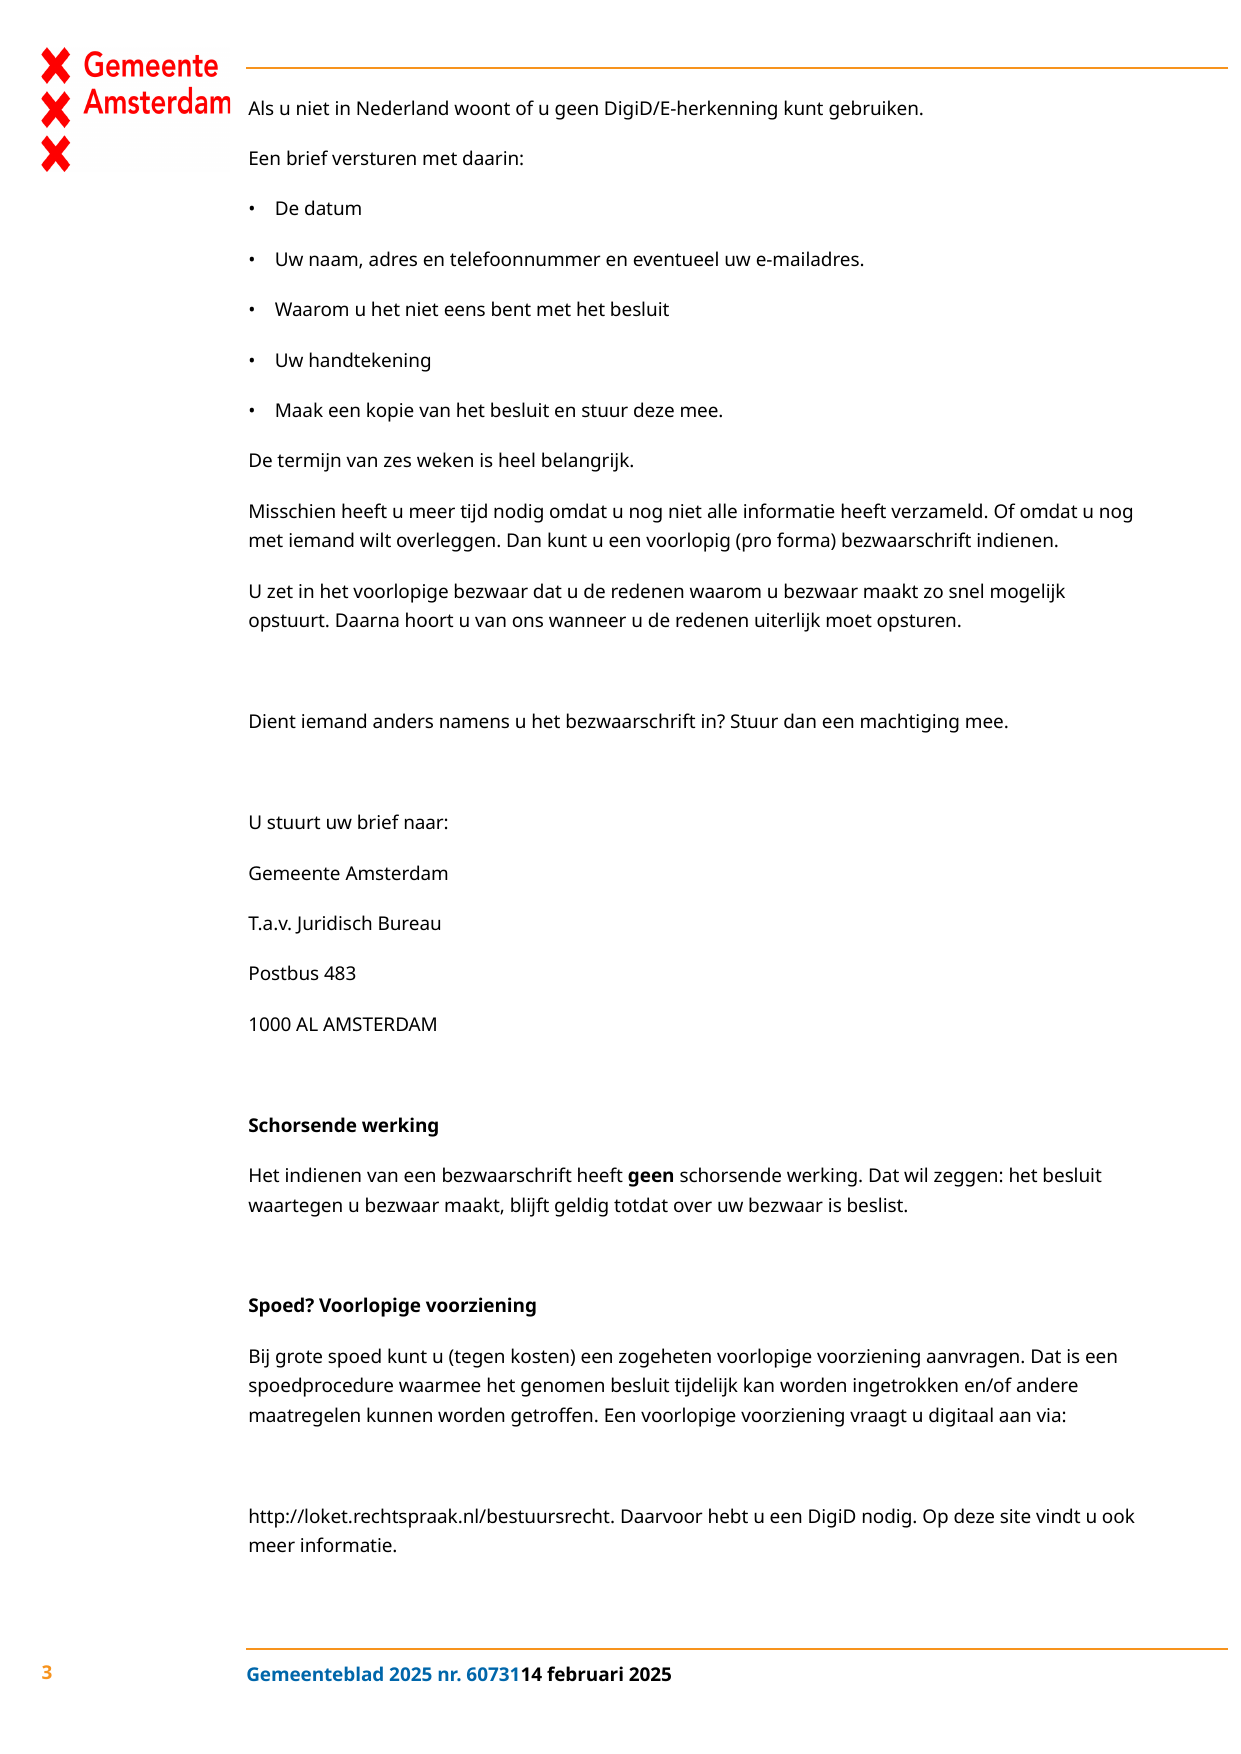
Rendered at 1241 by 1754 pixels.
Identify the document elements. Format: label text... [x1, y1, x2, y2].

text Schorsende werking [248, 1112, 1152, 1138]
text Spoed? Voorlopige voorziening [248, 1293, 1152, 1318]
text Als u niet in Nederland woont of u geen DigiD/E-herkenning kunt gebruiken. [248, 95, 1152, 121]
text Dient iemand anders namens u het bezwaarschrift in? Stuur dan een machtiging mee. [248, 708, 1152, 734]
text • Waarom u het niet eens bent met het besluit [248, 296, 1152, 322]
text Postbus 483 [248, 961, 1152, 986]
text Een brief versturen met daarin: [248, 145, 1152, 171]
text • De datum [248, 196, 1152, 221]
text http://loket.rechtspraak.nl/bestuursrecht. Daarvoor hebt u een DigiD nodig. Op deze site vindt u ook meer informatie. [248, 1503, 1152, 1558]
picture [41, 47, 231, 172]
text • Uw naam, adres en telefoonnummer en eventueel uw e-mailadres. [248, 246, 1152, 272]
text • Uw handtekening [248, 347, 1152, 373]
text De termijn van zes weken is heel belangrijk. [248, 448, 1152, 473]
text U zet in het voorlopige bezwaar dat u de redenen waarom u bezwaar maakt zo snel mogelijk opstuurt. Daarna hoort u van ons wanneer u de redenen uiterlijk moet opsturen. [248, 578, 1152, 633]
text • Maak een kopie van het besluit en stuur deze mee. [248, 397, 1152, 423]
text U stuurt uw brief naar: [248, 809, 1152, 835]
text Gemeente Amsterdam [248, 860, 1152, 886]
text T.a.v. Juridisch Bureau [248, 910, 1152, 936]
text Het indienen van een bezwaarschrift heeft geen schorsende werking. Dat wil zeggen: het besluit waartegen u bezwaar maakt, blijft geldig totdat over uw bezwaar is beslist. [248, 1162, 1152, 1218]
text 1000 AL AMSTERDAM [248, 1011, 1152, 1037]
text Bij grote spoed kunt u (tegen kosten) een zogeheten voorlopige voorziening aanvragen. Dat is een spoedprocedure waarmee het genomen besluit tijdelijk kan worden ingetrokken en/of andere maatregelen kunnen worden getroffen. Een voorlopige voorziening vraagt u digitaal aan via: [248, 1343, 1152, 1428]
text Misschien heeft u meer tijd nodig omdat u nog niet alle informatie heeft verzameld. Of omdat u nog met iemand wilt overleggen. Dan kunt u een voorlopig (pro forma) bezwaarschrift indienen. [248, 498, 1152, 553]
